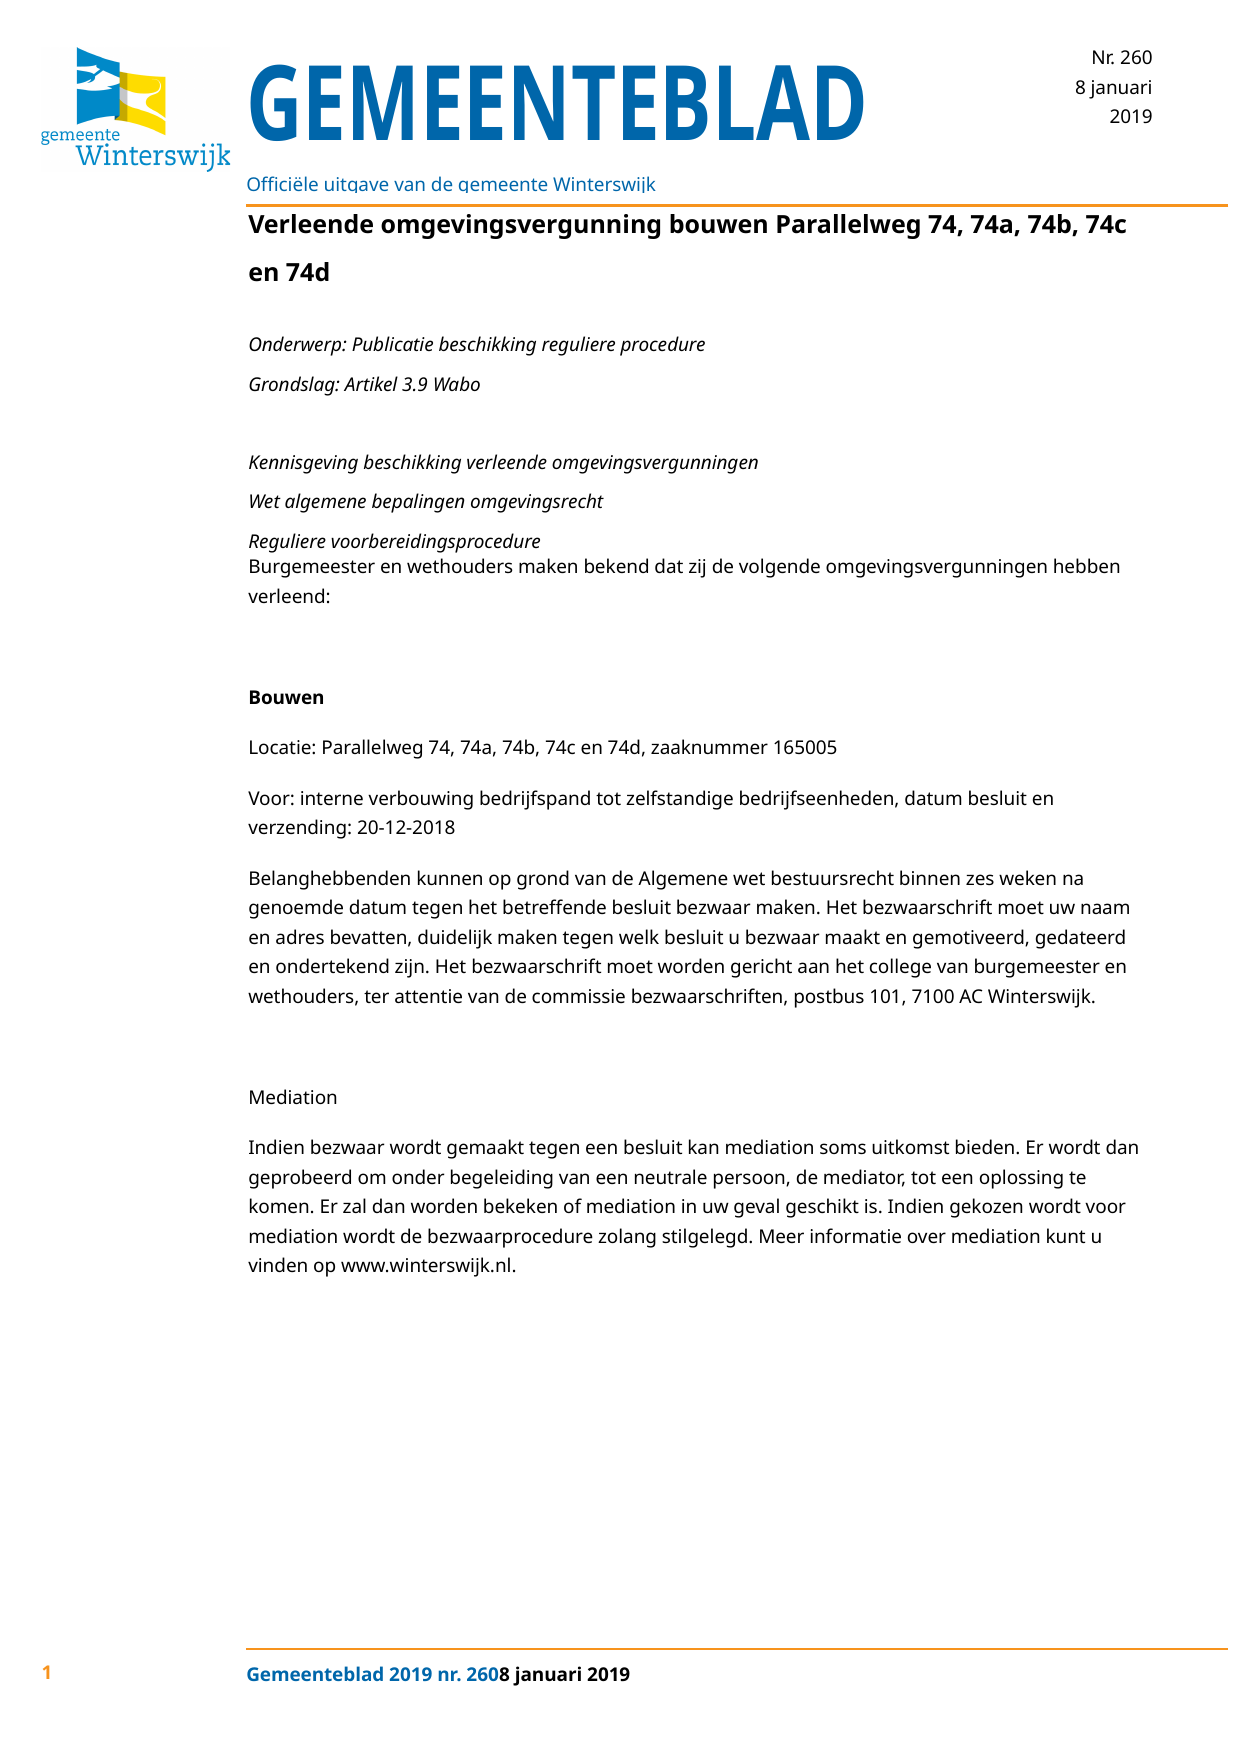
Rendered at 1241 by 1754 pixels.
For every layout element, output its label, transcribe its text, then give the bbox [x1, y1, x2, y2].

text Voor: interne verbouwing bedrijfspand tot zelfstandige bedrijfseenheden, datum besluit en verzending: 20-12-2018 [248, 785, 1152, 840]
text Locatie: Parallelweg 74, 74a, 74b, 74c en 74d, zaaknummer 165005 [248, 734, 1152, 760]
text Belanghebbenden kunnen op grond van de Algemene wet bestuursrecht binnen zes weken na genoemde datum tegen het betreffende besluit bezwaar maken. Het bezwaarschrift moet uw naam en adres bevatten, duidelijk maken tegen welk besluit u bezwaar maakt en gemotiveerd, gedateerd en ondertekend zijn. Het bezwaarschrift moet worden gericht aan het college van burgemeester en wethouders, ter attentie van de commissie bezwaarschriften, postbus 101, 7100 AC Winterswijk. [248, 865, 1152, 1009]
text Burgemeester en wethouders maken bekend dat zij de volgende omgevingsvergunningen hebben verleend: [248, 553, 1152, 609]
picture [41, 47, 231, 172]
text Kennisgeving beschikking verleende omgevingsvergunningen [248, 449, 1152, 475]
text Grondslag: Artikel 3.9 Wabo [248, 371, 1152, 396]
text Bouwen [248, 684, 1152, 710]
picture [225, 153, 231, 162]
text Onderwerp: Publicatie beschikking reguliere procedure [248, 331, 1152, 357]
text Reguliere voorbereidingsprocedure [248, 528, 1152, 553]
text Wet algemene bepalingen omgevingsrecht [248, 488, 1152, 514]
text Verleende omgevingsvergunning bouwen Parallelweg 74, 74a, 74b, 74c en 74d [248, 207, 1152, 288]
text Indien bezwaar wordt gemaakt tegen een besluit kan mediation soms uitkomst bieden. Er wordt dan geprobeerd om onder begeleiding van een neutrale persoon, de mediator, tot een oplossing te komen. Er zal dan worden bekeken of mediation in uw geval geschikt is. Indien gekozen wordt voor mediation wordt de bezwaarprocedure zolang stilgelegd. Meer informatie over mediation kunt u vinden op www.winterswijk.nl. [248, 1134, 1152, 1278]
text Mediation [248, 1084, 1152, 1110]
